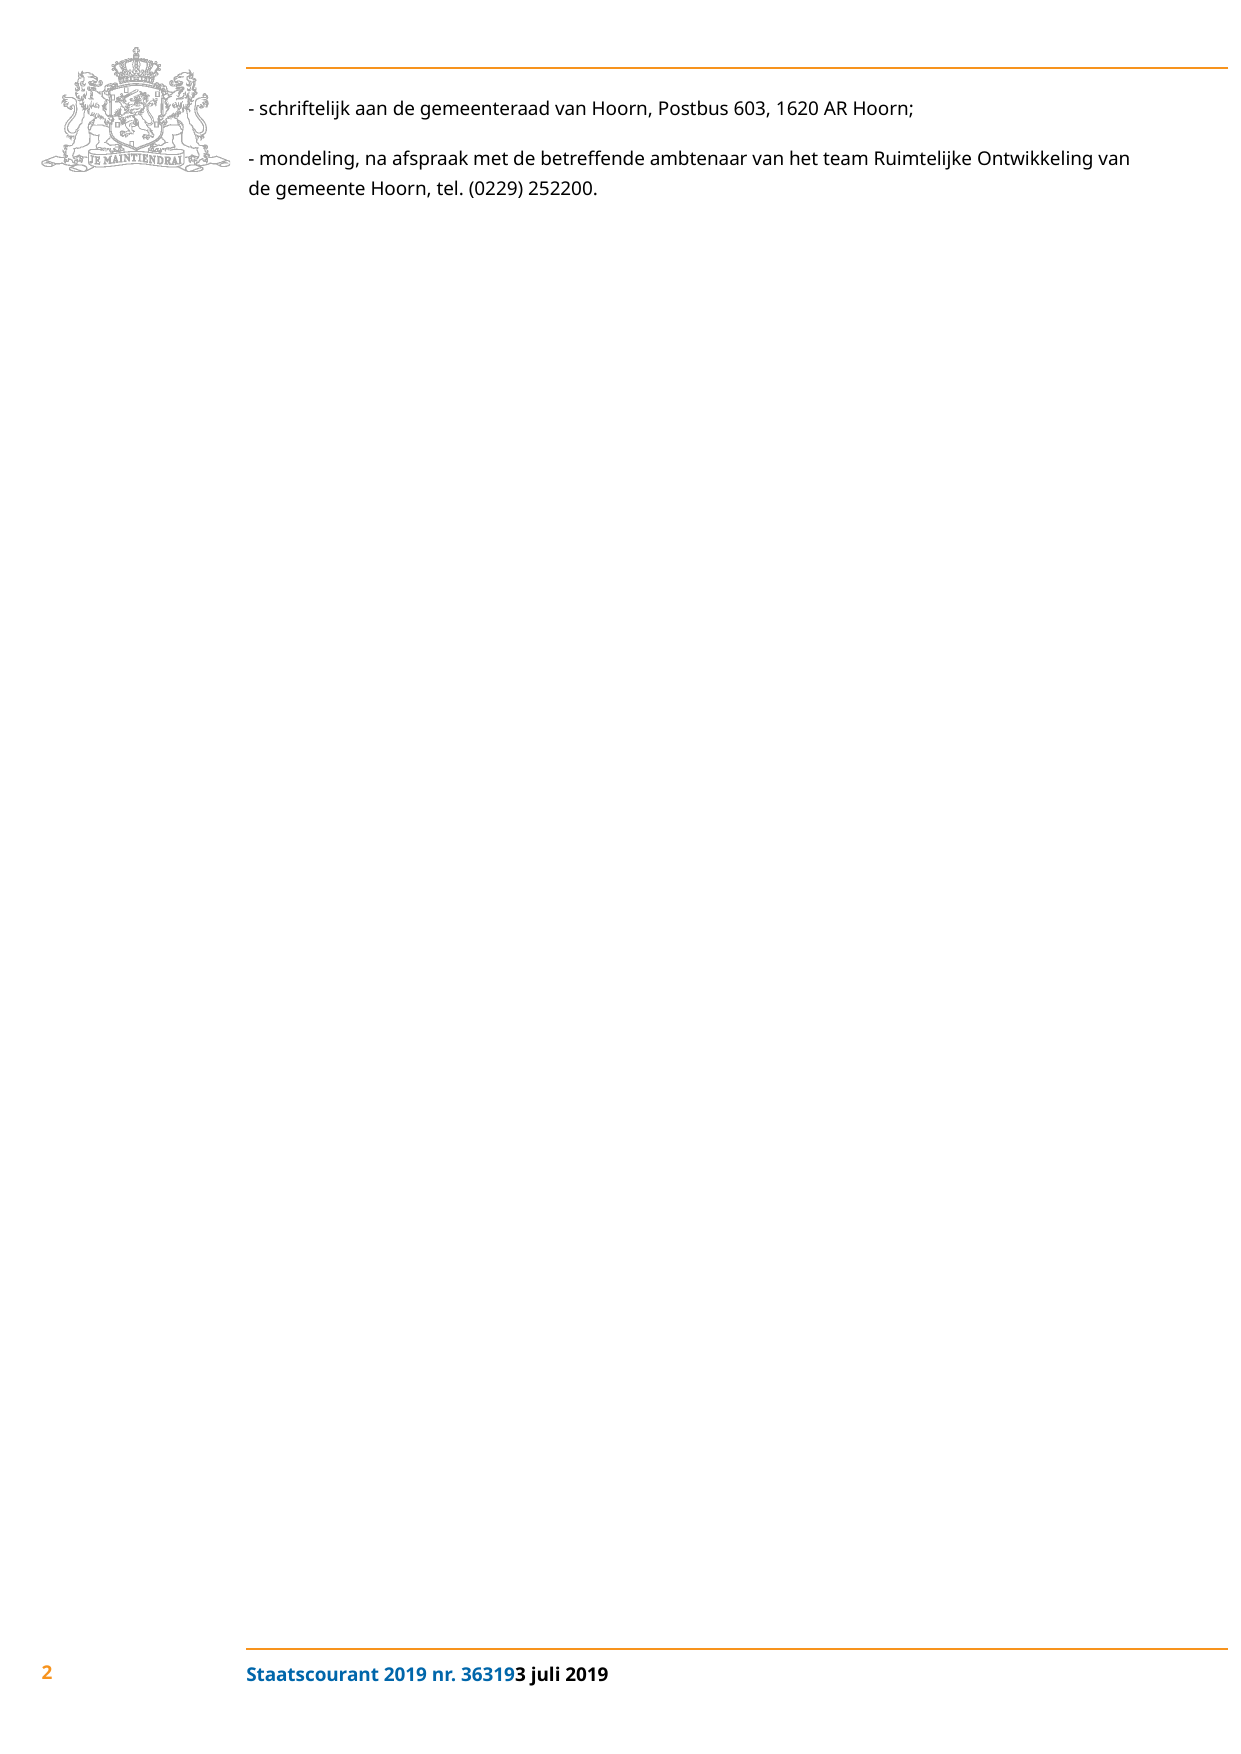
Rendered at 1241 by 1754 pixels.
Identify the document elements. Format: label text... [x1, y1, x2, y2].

text - mondeling, na afspraak met de betreffende ambtenaar van het team Ruimtelijke Ontwikkeling van de gemeente Hoorn, tel. (0229) 252200. [248, 145, 1152, 201]
text - schriftelijk aan de gemeenteraad van Hoorn, Postbus 603, 1620 AR Hoorn; [248, 95, 1152, 121]
picture [41, 47, 231, 172]
